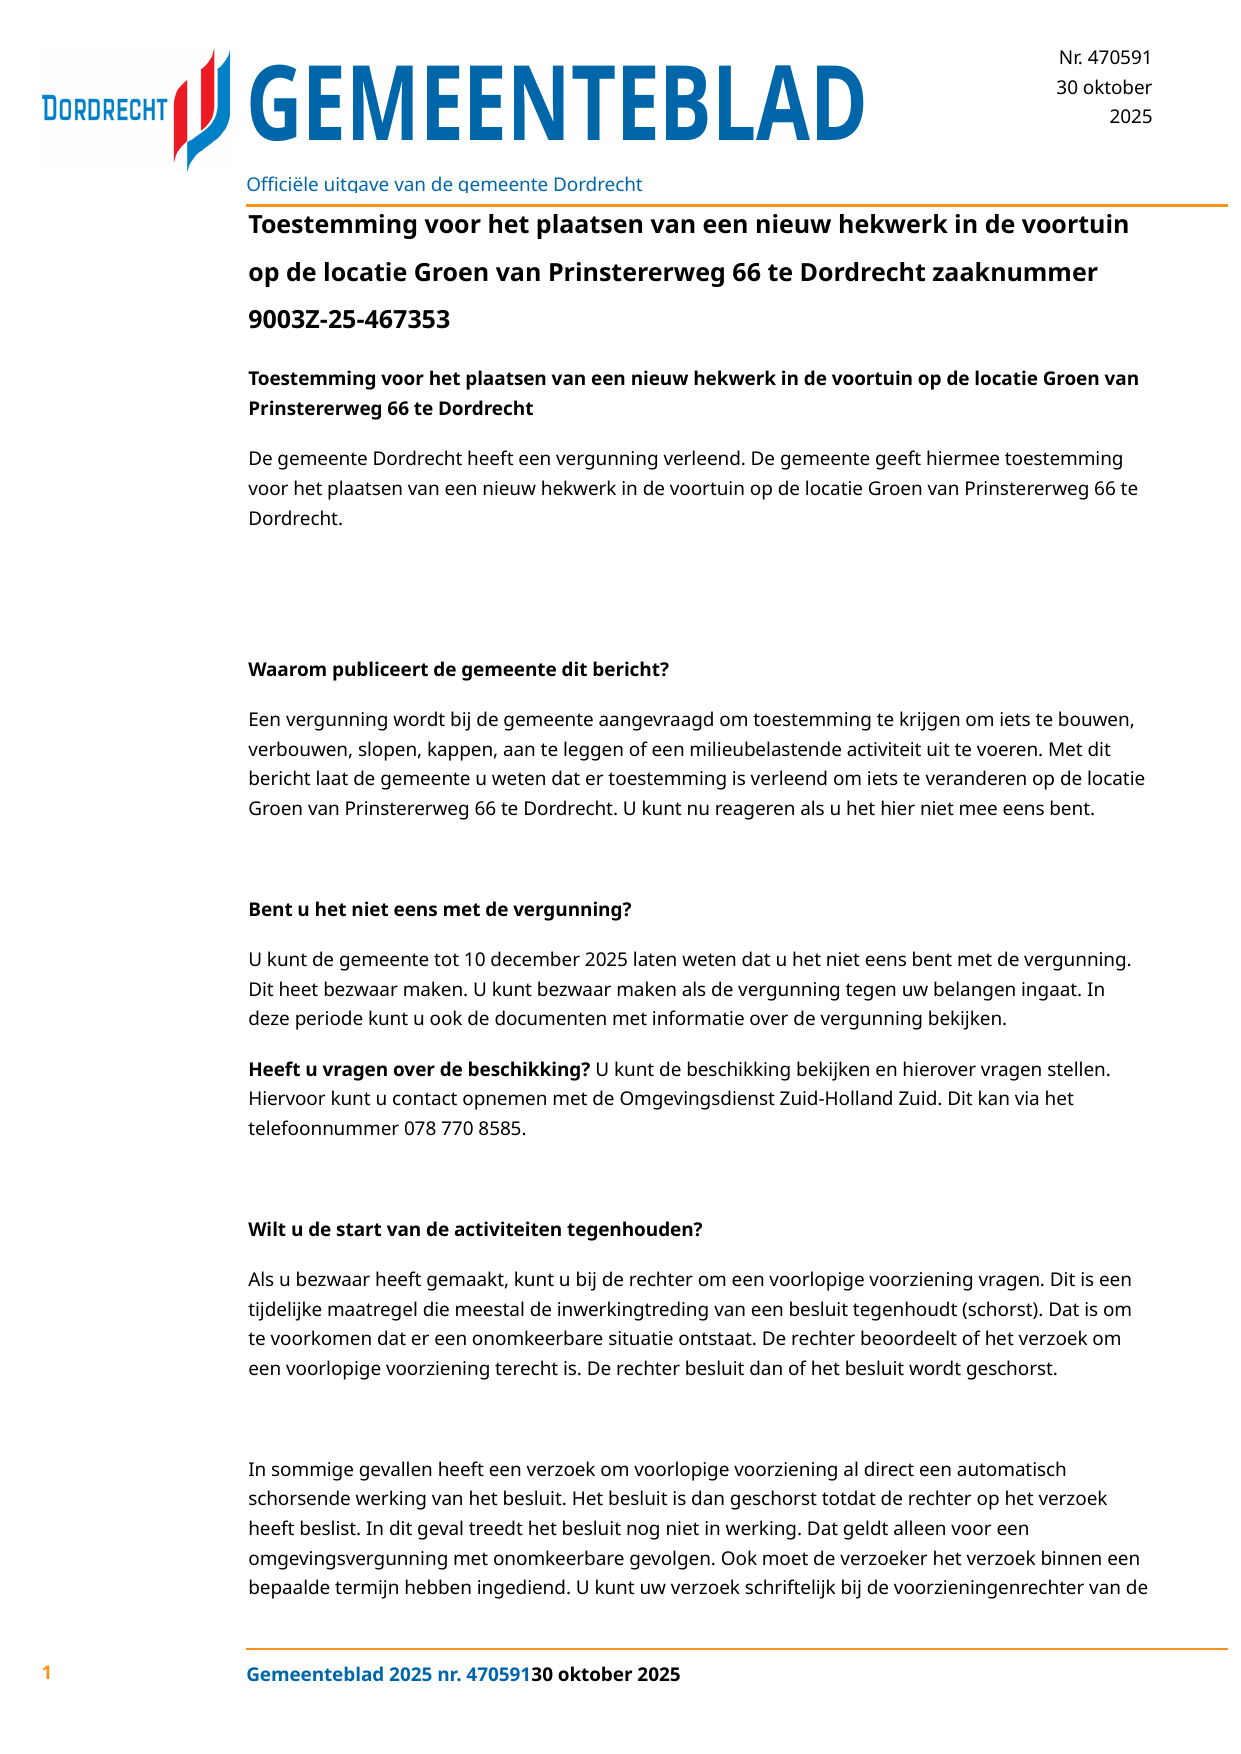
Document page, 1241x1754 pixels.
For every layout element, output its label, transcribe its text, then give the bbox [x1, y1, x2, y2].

text U kunt de gemeente tot 10 december 2025 laten weten dat u het niet eens bent met de vergunning. Dit heet bezwaar maken. U kunt bezwaar maken als de vergunning tegen uw belangen ingaat. In deze periode kunt u ook de documenten met informatie over de vergunning bekijken. [248, 946, 1152, 1031]
text Een vergunning wordt bij de gemeente aangevraagd om toestemming te krijgen om iets te bouwen, verbouwen, slopen, kappen, aan te leggen of een milieubelastende activiteit uit te voeren. Met dit bericht laat de gemeente u weten dat er toestemming is verleend om iets te veranderen op de locatie Groen van Prinstererweg 66 te Dordrecht. U kunt nu reageren als u het hier niet mee eens bent. [248, 706, 1152, 821]
text Toestemming voor het plaatsen van een nieuw hekwerk in de voortuin op de locatie Groen van Prinstererweg 66 te Dordrecht zaaknummer 9003Z-25-467353 [248, 207, 1152, 336]
text Waarom publiceert de gemeente dit bericht? [248, 656, 1152, 682]
text Als u bezwaar heeft gemaakt, kunt u bij de rechter om een voorlopige voorziening vragen. Dit is een tijdelijke maatregel die meestal de inwerkingtreding van een besluit tegenhoudt (schorst). Dat is om te voorkomen dat er een onomkeerbare situatie ontstaat. De rechter beoordeelt of het verzoek om een voorlopige voorziening terecht is. De rechter besluit dan of het besluit wordt geschorst. [248, 1266, 1152, 1381]
text De gemeente Dordrecht heeft een vergunning verleend. De gemeente geeft hiermee toestemming voor het plaatsen van een nieuw hekwerk in de voortuin op de locatie Groen van Prinstererweg 66 te Dordrecht. [248, 446, 1152, 530]
picture [41, 47, 231, 172]
text Bent u het niet eens met de vergunning? [248, 896, 1152, 922]
text Heeft u vragen over de beschikking? U kunt de beschikking bekijken en hierover vragen stellen. Hiervoor kunt u contact opnemen met de Omgevingsdienst Zuid-Holland Zuid. Dit kan via het telefoonnummer 078 770 8585. [248, 1056, 1152, 1141]
text Toestemming voor het plaatsen van een nieuw hekwerk in de voortuin op de locatie Groen van Prinstererweg 66 te Dordrecht [248, 366, 1152, 421]
text Wilt u de start van de activiteiten tegenhouden? [248, 1216, 1152, 1242]
text In sommige gevallen heeft een verzoek om voorlopige voorziening al direct een automatisch schorsende werking van het besluit. Het besluit is dan geschorst totdat de rechter op het verzoek heeft beslist. In dit geval treedt het besluit nog niet in werking. Dat geldt alleen voor een omgevingsvergunning met onomkeerbare gevolgen. Ook moet de verzoeker het verzoek binnen een bepaalde termijn hebben ingediend. U kunt uw verzoek schriftelijk bij de voorzieningenrechter van de [248, 1456, 1152, 1600]
